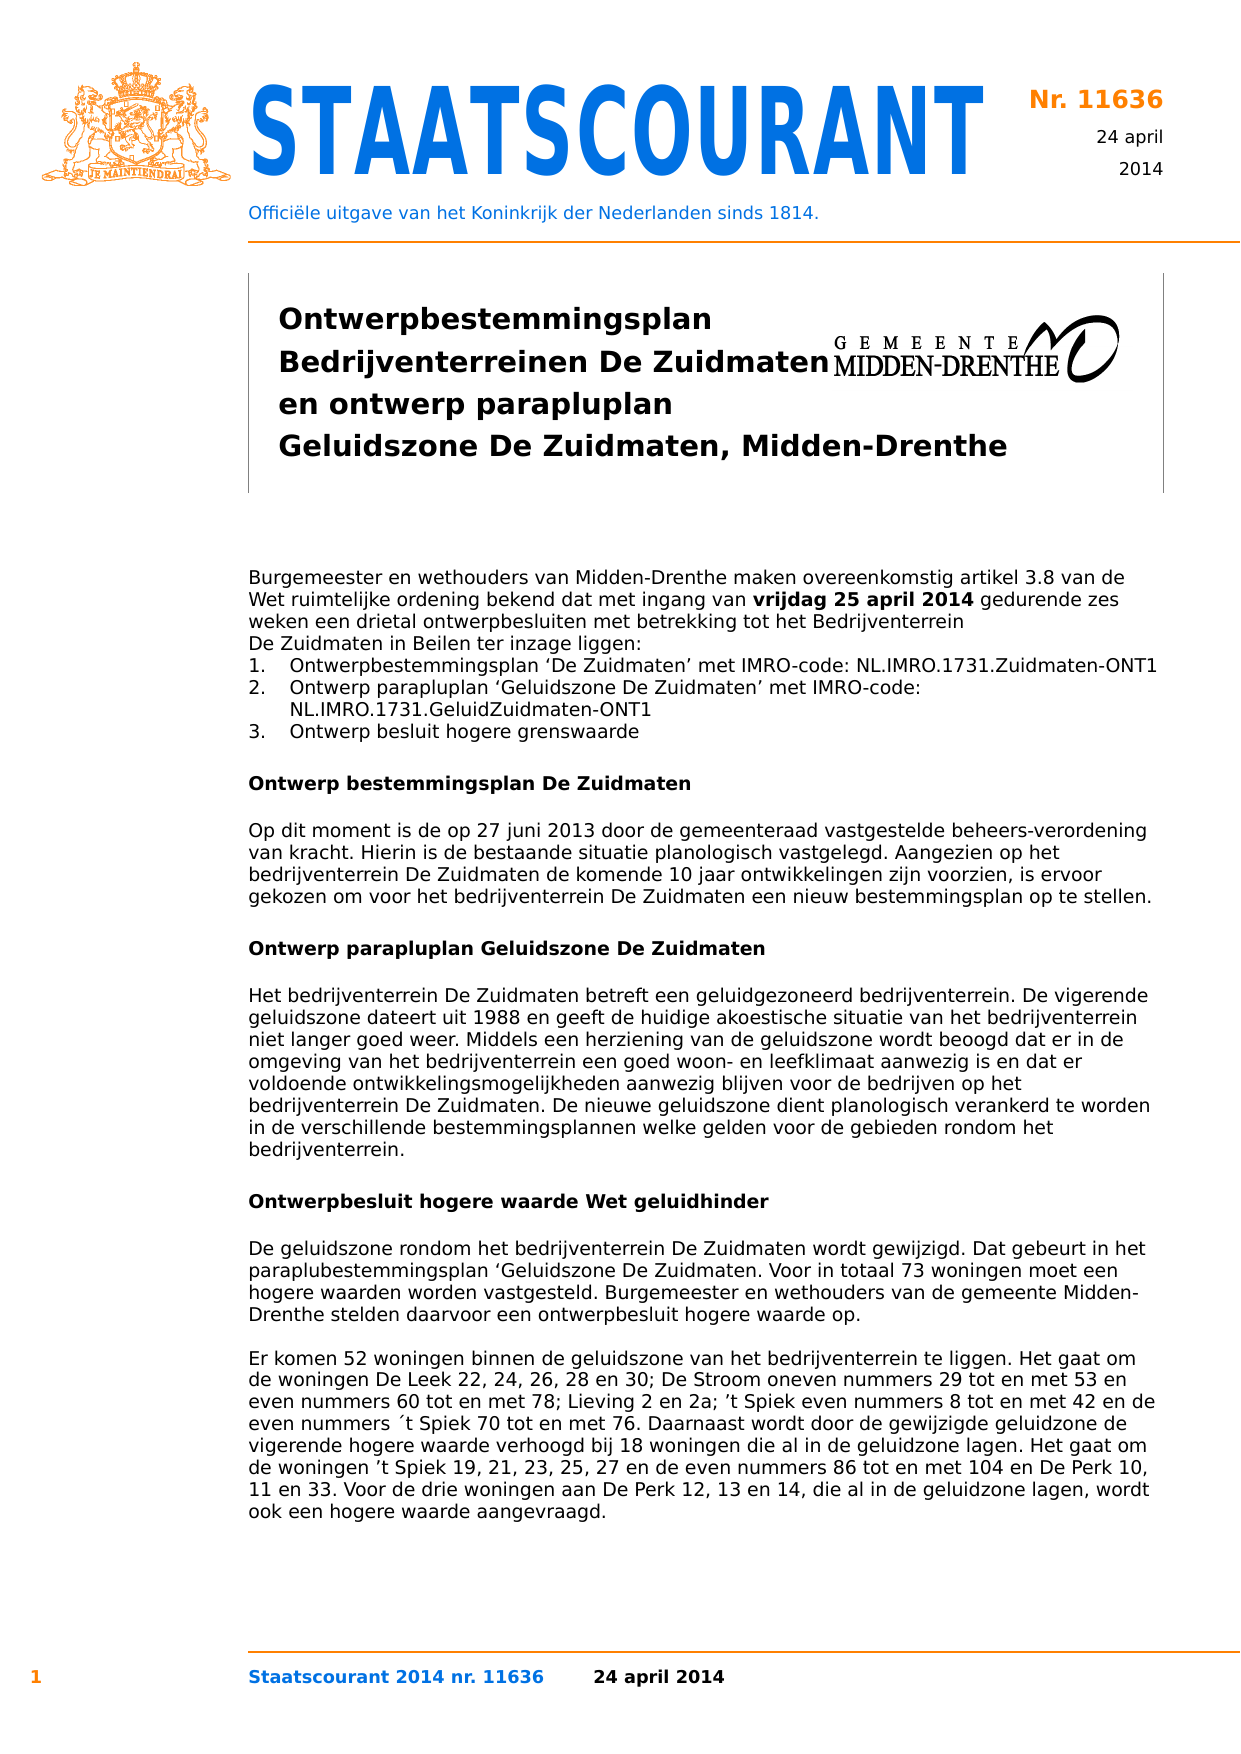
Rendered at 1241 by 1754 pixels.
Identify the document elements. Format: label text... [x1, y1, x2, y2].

text Op dit moment is de op 27 juni 2013 door de gemeenteraad vastgestelde beheers-verordening van kracht. Hierin is de bestaande situatie planologisch vastgelegd. Aangezien op het bedrijventerrein De Zuidmaten de komende 10 jaar ontwikkelingen zijn voorzien, is ervoor gekozen om voor het bedrijventerrein De Zuidmaten een nieuw bestemmingsplan op te stellen. [248, 820, 1163, 908]
text De Zuidmaten in Beilen ter inzage liggen: [248, 633, 1163, 655]
picture [41, 62, 231, 186]
text 3. Ontwerp besluit hogere grenswaarde [248, 721, 1163, 743]
table_header STAATSCOURANT [248, 62, 998, 203]
table_cell 2014 [998, 153, 1240, 203]
subtitle Ontwerp parapluplan Geluidszone De Zuidmaten [248, 938, 1163, 960]
text NL.IMRO.1731.GeluidZuidmaten-ONT1 [289, 699, 1163, 721]
table_cell Officiële uitgave van het Koninkrijk der Nederlanden sinds 1814. [248, 203, 1240, 241]
table_header [25, 62, 248, 241]
text 1. Ontwerpbestemmingsplan ‘De Zuidmaten’ met IMRO-code: NL.IMRO.1731.Zuidmaten-ONT1 [248, 655, 1163, 677]
text Burgemeester en wethouders van Midden-Drenthe maken overeenkomstig artikel 3.8 van de Wet ruimtelijke ordening bekend dat met ingang van vrijdag 25 april 2014 gedurende zes weken een drietal ontwerpbesluiten met betrekking tot het Bedrijventerrein [248, 567, 1163, 633]
table_header Nr. 11636 [998, 62, 1240, 121]
subtitle Ontwerp bestemmingsplan De Zuidmaten [248, 773, 1163, 795]
text Er komen 52 woningen binnen de geluidszone van het bedrijventerrein te liggen. Het gaat om de woningen De Leek 22, 24, 26, 28 en 30; De Stroom oneven nummers 29 tot en met 53 en even nummers 60 tot en met 78; Lieving 2 en 2a; ’t Spiek even nummers 8 tot en met 42 en de even nummers ´t Spiek 70 tot en met 76. Daarnaast wordt door de gewijzigde geluidzone de vigerende hogere waarde verhoogd bij 18 woningen die al in de geluidzone lagen. Het gaat om de woningen ’t Spiek 19, 21, 23, 25, 27 en de even nummers 86 tot en met 104 en De Perk 10, 11 en 33. Voor de drie woningen aan De Perk 12, 13 en 14, die al in de geluidzone lagen, wordt ook een hogere waarde aangevraagd. [248, 1347, 1163, 1523]
text Het bedrijventerrein De Zuidmaten betreft een geluidgezoneerd bedrijventerrein. De vigerende geluidszone dateert uit 1988 en geeft de huidige akoestische situatie van het bedrijventerrein niet langer goed weer. Middels een herziening van de geluidszone wordt beoogd dat er in de omgeving van het bedrijventerrein een goed woon- en leefklimaat aanwezig is en dat er voldoende ontwikkelingsmogelijkheden aanwezig blijven voor de bedrijven op het bedrijventerrein De Zuidmaten. De nieuwe geluidszone dient planologisch verankerd te worden in de verschillende bestemmingsplannen welke gelden voor de gebieden rondom het bedrijventerrein. [248, 985, 1163, 1161]
picture [832, 302, 1134, 391]
table_cell 24 april [998, 121, 1240, 153]
subtitle Ontwerpbestemmingsplan Bedrijventerreinen De Zuidmaten en ontwerp parapluplan Geluidszone De Zuidmaten, Midden-Drenthe [249, 273, 1163, 493]
subtitle Ontwerpbesluit hogere waarde Wet geluidhinder [248, 1191, 1163, 1213]
text 2. Ontwerp parapluplan ‘Geluidszone De Zuidmaten’ met IMRO-code: [248, 677, 1163, 699]
text De geluidszone rondom het bedrijventerrein De Zuidmaten wordt gewijzigd. Dat gebeurt in het paraplubestemmingsplan ‘Geluidszone De Zuidmaten. Voor in totaal 73 woningen moet een hogere waarden worden vastgesteld. Burgemeester en wethouders van de gemeente Midden-Drenthe stelden daarvoor een ontwerpbesluit hogere waarde op. [248, 1238, 1163, 1326]
